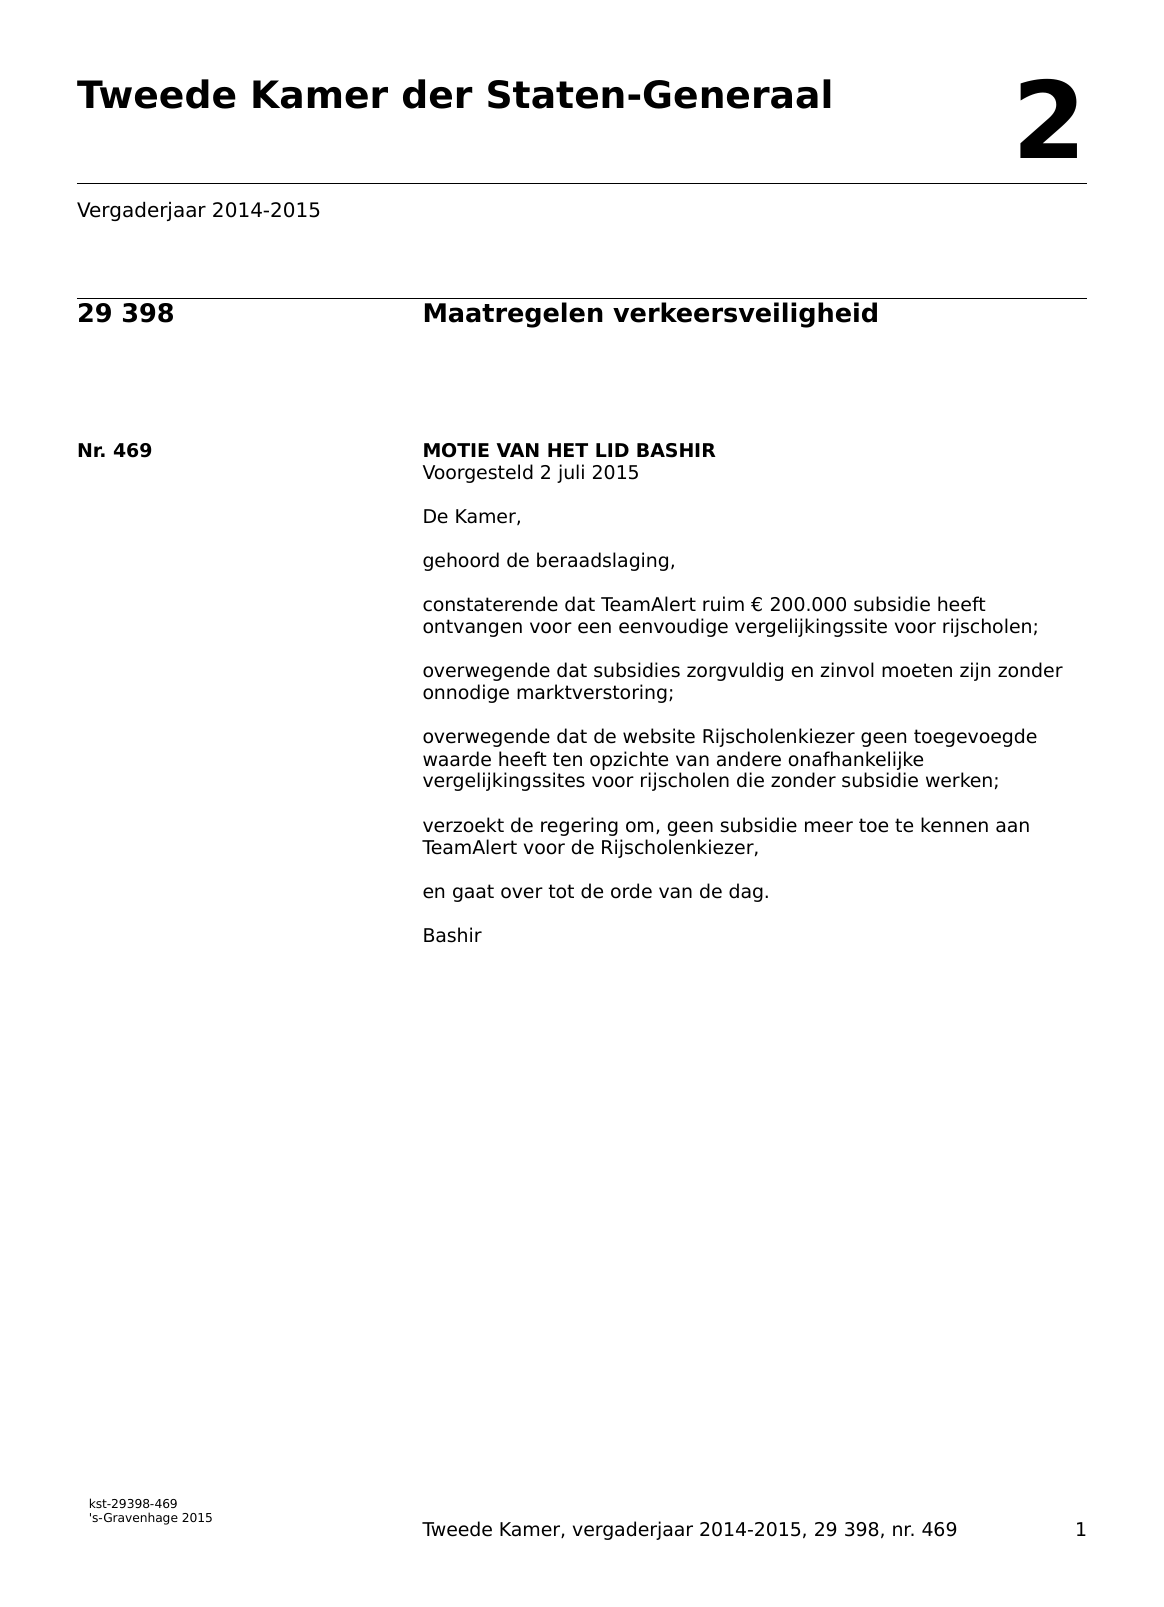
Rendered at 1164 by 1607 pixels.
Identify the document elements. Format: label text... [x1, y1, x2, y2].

subtitle Nr. 469 MOTIE VAN HET LID BASHIR [77, 440, 1087, 462]
text kst-29398-469 [88, 1497, 323, 1511]
text en gaat over tot de orde van de dag. [422, 881, 1087, 903]
subtitle 29 398 Maatregelen verkeersveiligheid [77, 299, 1087, 329]
text overwegende dat subsidies zorgvuldig en zinvol moeten zijn zonder onnodige marktverstoring; [422, 660, 1087, 704]
text Bashir [422, 925, 1087, 947]
text overwegende dat de website Rijscholenkiezer geen toegevoegde waarde heeft ten opzichte van andere onafhankelijke vergelijkingssites voor rijscholen die zonder subsidie werken; [422, 726, 1087, 792]
text gehoord de beraadslaging, [422, 550, 1087, 572]
table_header 2 [886, 59, 1087, 183]
text 's-Gravenhage 2015 [88, 1511, 323, 1525]
text De Kamer, [422, 506, 1087, 528]
table_cell Vergaderjaar 2014-2015 [77, 184, 1087, 298]
text verzoekt de regering om, geen subsidie meer toe te kennen aan TeamAlert voor de Rijscholenkiezer, [422, 814, 1087, 858]
text constaterende dat TeamAlert ruim € 200.000 subsidie heeft ontvangen voor een eenvoudige vergelijkingssite voor rijscholen; [422, 594, 1087, 638]
table_header Tweede Kamer der Staten-Generaal [77, 59, 886, 183]
text Voorgesteld 2 juli 2015 [422, 462, 1087, 484]
